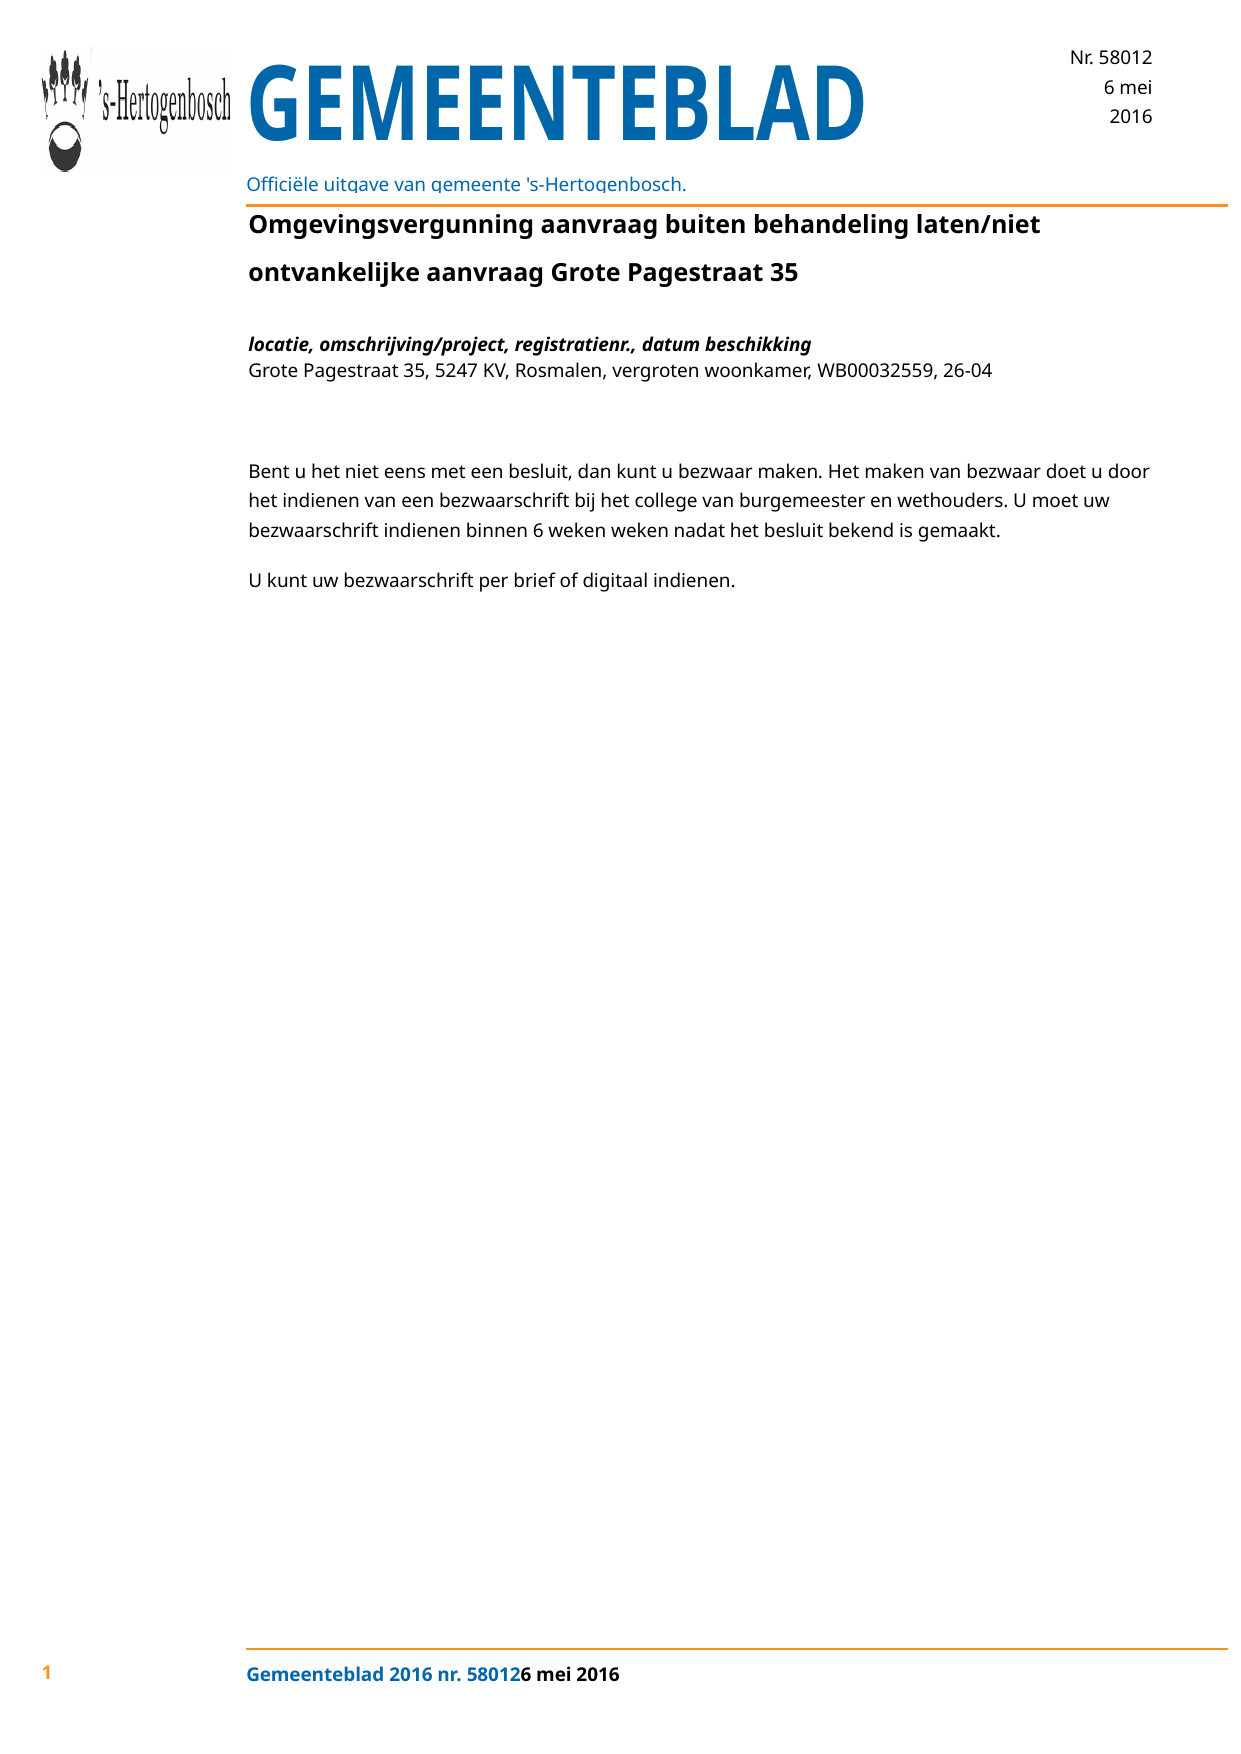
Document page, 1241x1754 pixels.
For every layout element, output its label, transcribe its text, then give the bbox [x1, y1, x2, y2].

text Bent u het niet eens met een besluit, dan kunt u bezwaar maken. Het maken van bezwaar doet u door het indienen van een bezwaarschrift bij het college van burgemeester en wethouders. U moet uw bezwaarschrift indienen binnen 6 weken weken nadat het besluit bekend is gemaakt. [248, 458, 1152, 543]
text U kunt uw bezwaarschrift per brief of digitaal indienen. [248, 568, 1152, 593]
text locatie, omschrijving/project, registratienr., datum beschikking [248, 331, 1152, 357]
text Grote Pagestraat 35, 5247 KV, Rosmalen, vergroten woonkamer, WB00032559, 26-04 [248, 357, 1152, 383]
text Omgevingsvergunning aanvraag buiten behandeling laten/niet ontvankelijke aanvraag Grote Pagestraat 35 [248, 207, 1152, 288]
picture [41, 47, 231, 172]
